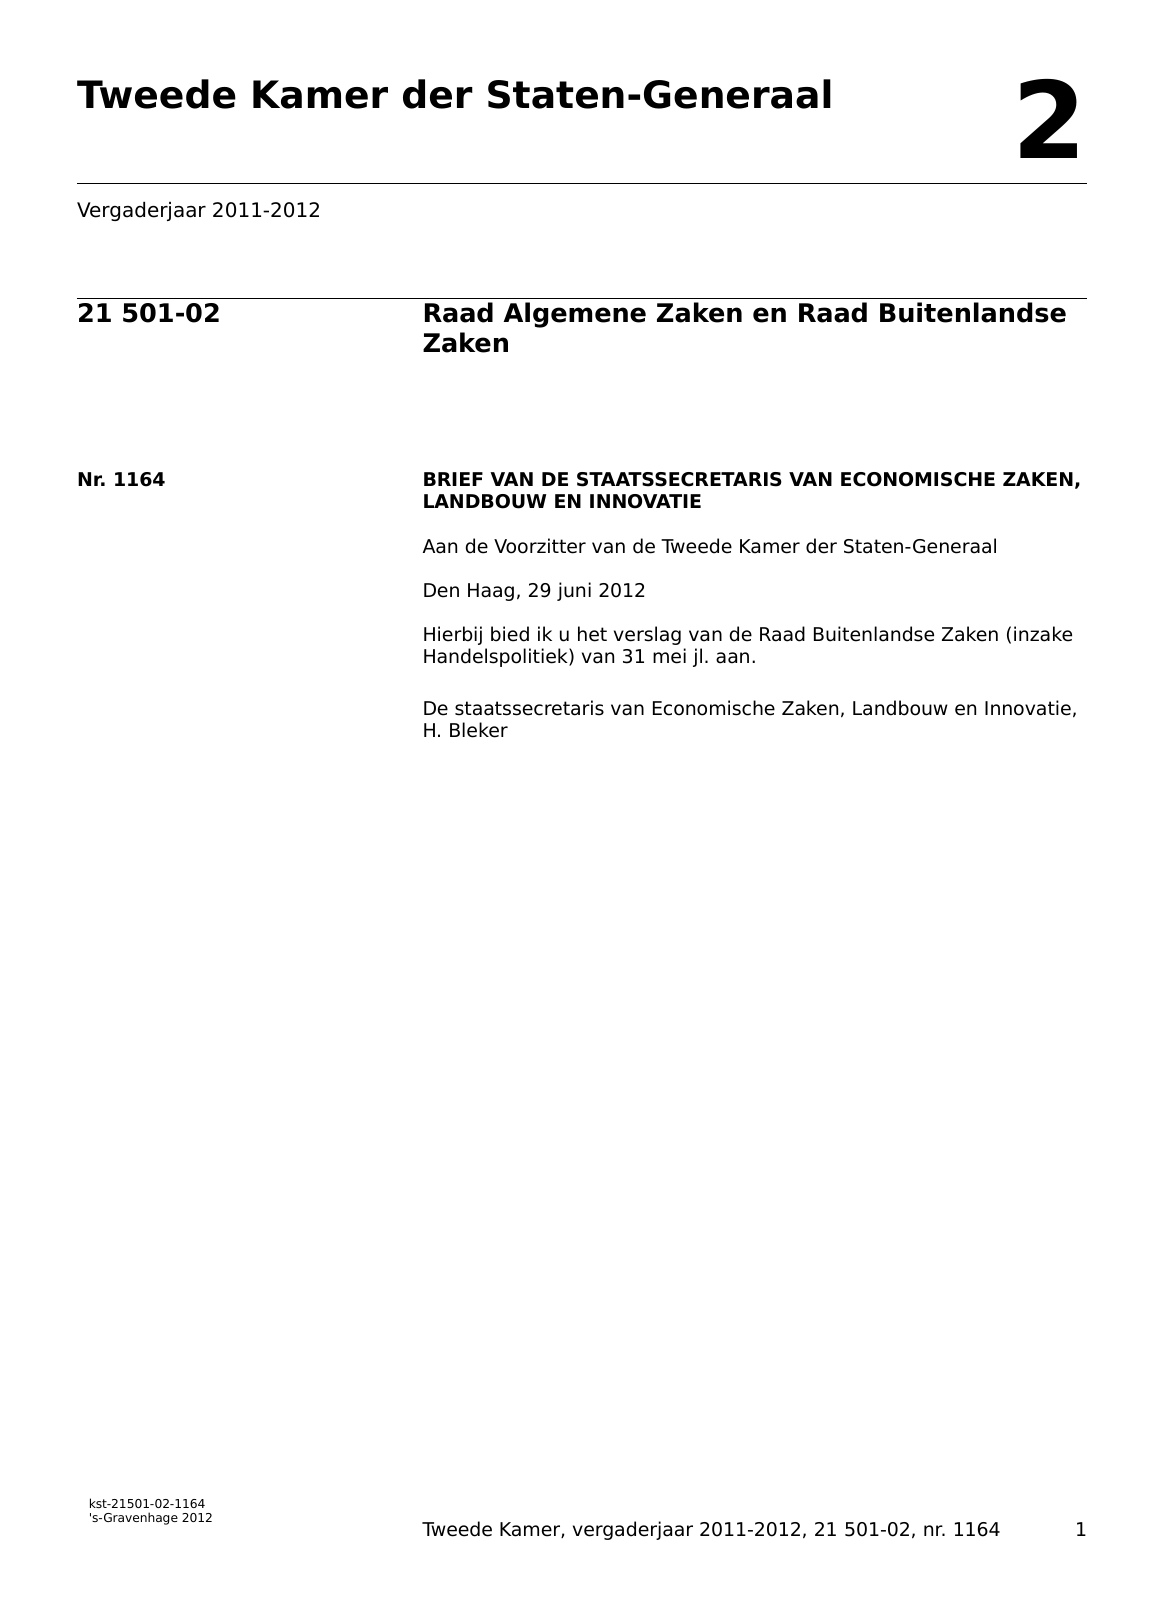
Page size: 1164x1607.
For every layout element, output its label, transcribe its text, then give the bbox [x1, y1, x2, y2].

subtitle 21 501-02 Raad Algemene Zaken en Raad Buitenlandse Zaken [77, 299, 1087, 358]
text Hierbij bied ik u het verslag van de Raad Buitenlandse Zaken (inzake Handelspolitiek) van 31 mei jl. aan. [422, 624, 1087, 668]
subtitle Nr. 1164 BRIEF VAN DE STAATSSECRETARIS VAN ECONOMISCHE ZAKEN, LANDBOUW EN INNOVATIE [77, 469, 1087, 513]
text 's-Gravenhage 2012 [88, 1511, 323, 1525]
text Aan de Voorzitter van de Tweede Kamer der Staten-Generaal [422, 536, 1087, 557]
text De staatssecretaris van Economische Zaken, Landbouw en Innovatie, H. Bleker [422, 698, 1087, 742]
text Den Haag, 29 juni 2012 [422, 580, 1087, 602]
table_header 2 [886, 59, 1087, 183]
text kst-21501-02-1164 [88, 1497, 323, 1511]
table_header Tweede Kamer der Staten-Generaal [77, 59, 886, 183]
table_cell Vergaderjaar 2011-2012 [77, 184, 1087, 298]
